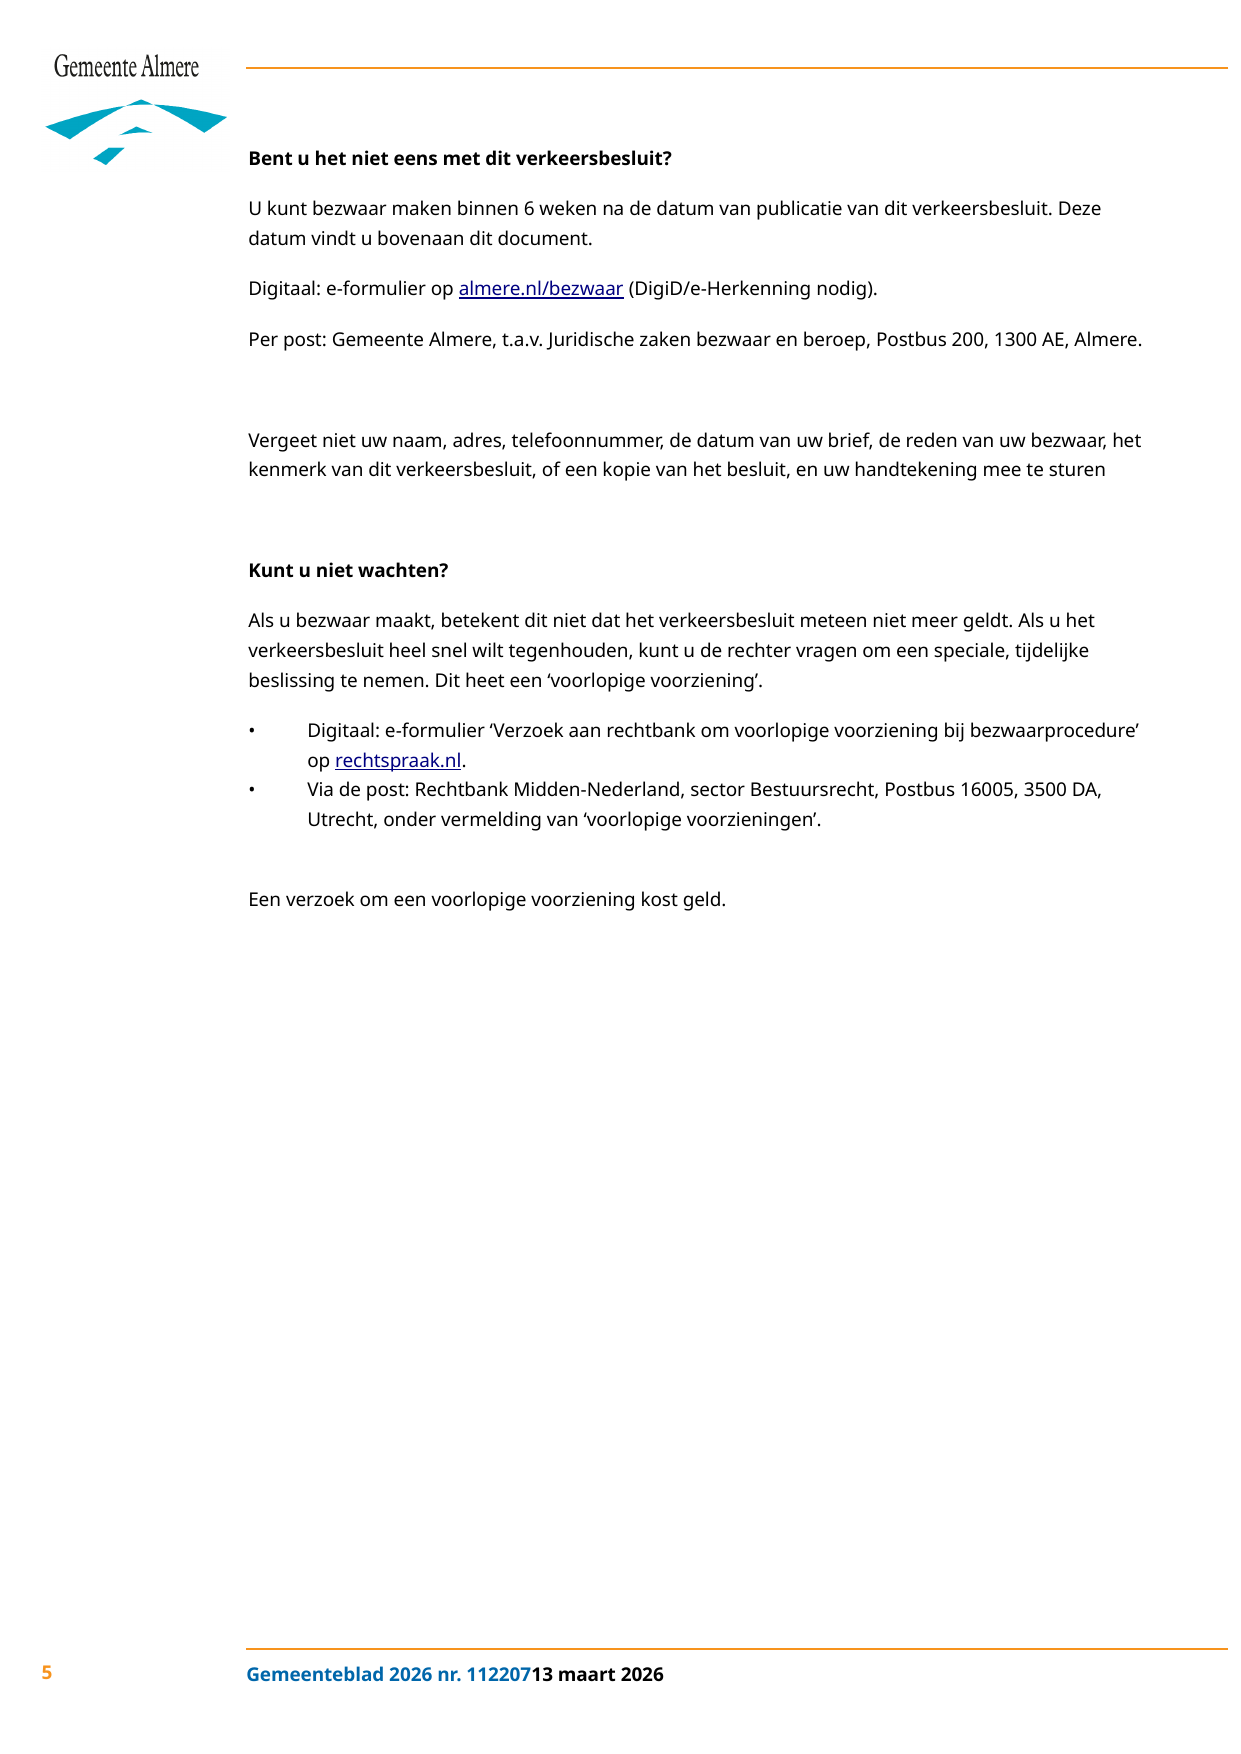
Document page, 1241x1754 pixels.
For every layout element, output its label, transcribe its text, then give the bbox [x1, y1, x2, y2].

text Als u bezwaar maakt, betekent dit niet dat het verkeersbesluit meteen niet meer geldt. Als u het verkeersbesluit heel snel wilt tegenhouden, kunt u de rechter vragen om een speciale, tijdelijke beslissing te nemen. Dit heet een ‘voorlopige voorziening’. [248, 608, 1152, 693]
text Bent u het niet eens met dit verkeersbesluit? [248, 145, 1152, 171]
text Vergeet niet uw naam, adres, telefoonnummer, de datum van uw brief, de reden van uw bezwaar, het kenmerk van dit verkeersbesluit, of een kopie van het besluit, en uw handtekening mee te sturen [248, 427, 1152, 482]
text Per post: Gemeente Almere, t.a.v. Juridische zaken bezwaar en beroep, Postbus 200, 1300 AE, Almere. [248, 326, 1152, 352]
text Een verzoek om een voorlopige voorziening kost geld. [248, 886, 1152, 912]
list Digitaal: e-formulier ‘Verzoek aan rechtbank om voorlopige voorziening bij bezwaarprocedure’ op rechtspraak.nl. [248, 717, 1152, 773]
text Kunt u niet wachten? [248, 557, 1152, 583]
picture [41, 47, 231, 172]
text Digitaal: e-formulier op almere.nl/bezwaar (DigiD/e-Herkenning nodig). [248, 276, 1152, 301]
list Via de post: Rechtbank Midden-Nederland, sector Bestuursrecht, Postbus 16005, 3500 DA, Utrecht, onder vermelding van ‘voorlopige voorzieningen’. [248, 776, 1152, 832]
text U kunt bezwaar maken binnen 6 weken na de datum van publicatie van dit verkeersbesluit. Deze datum vindt u bovenaan dit document. [248, 196, 1152, 251]
